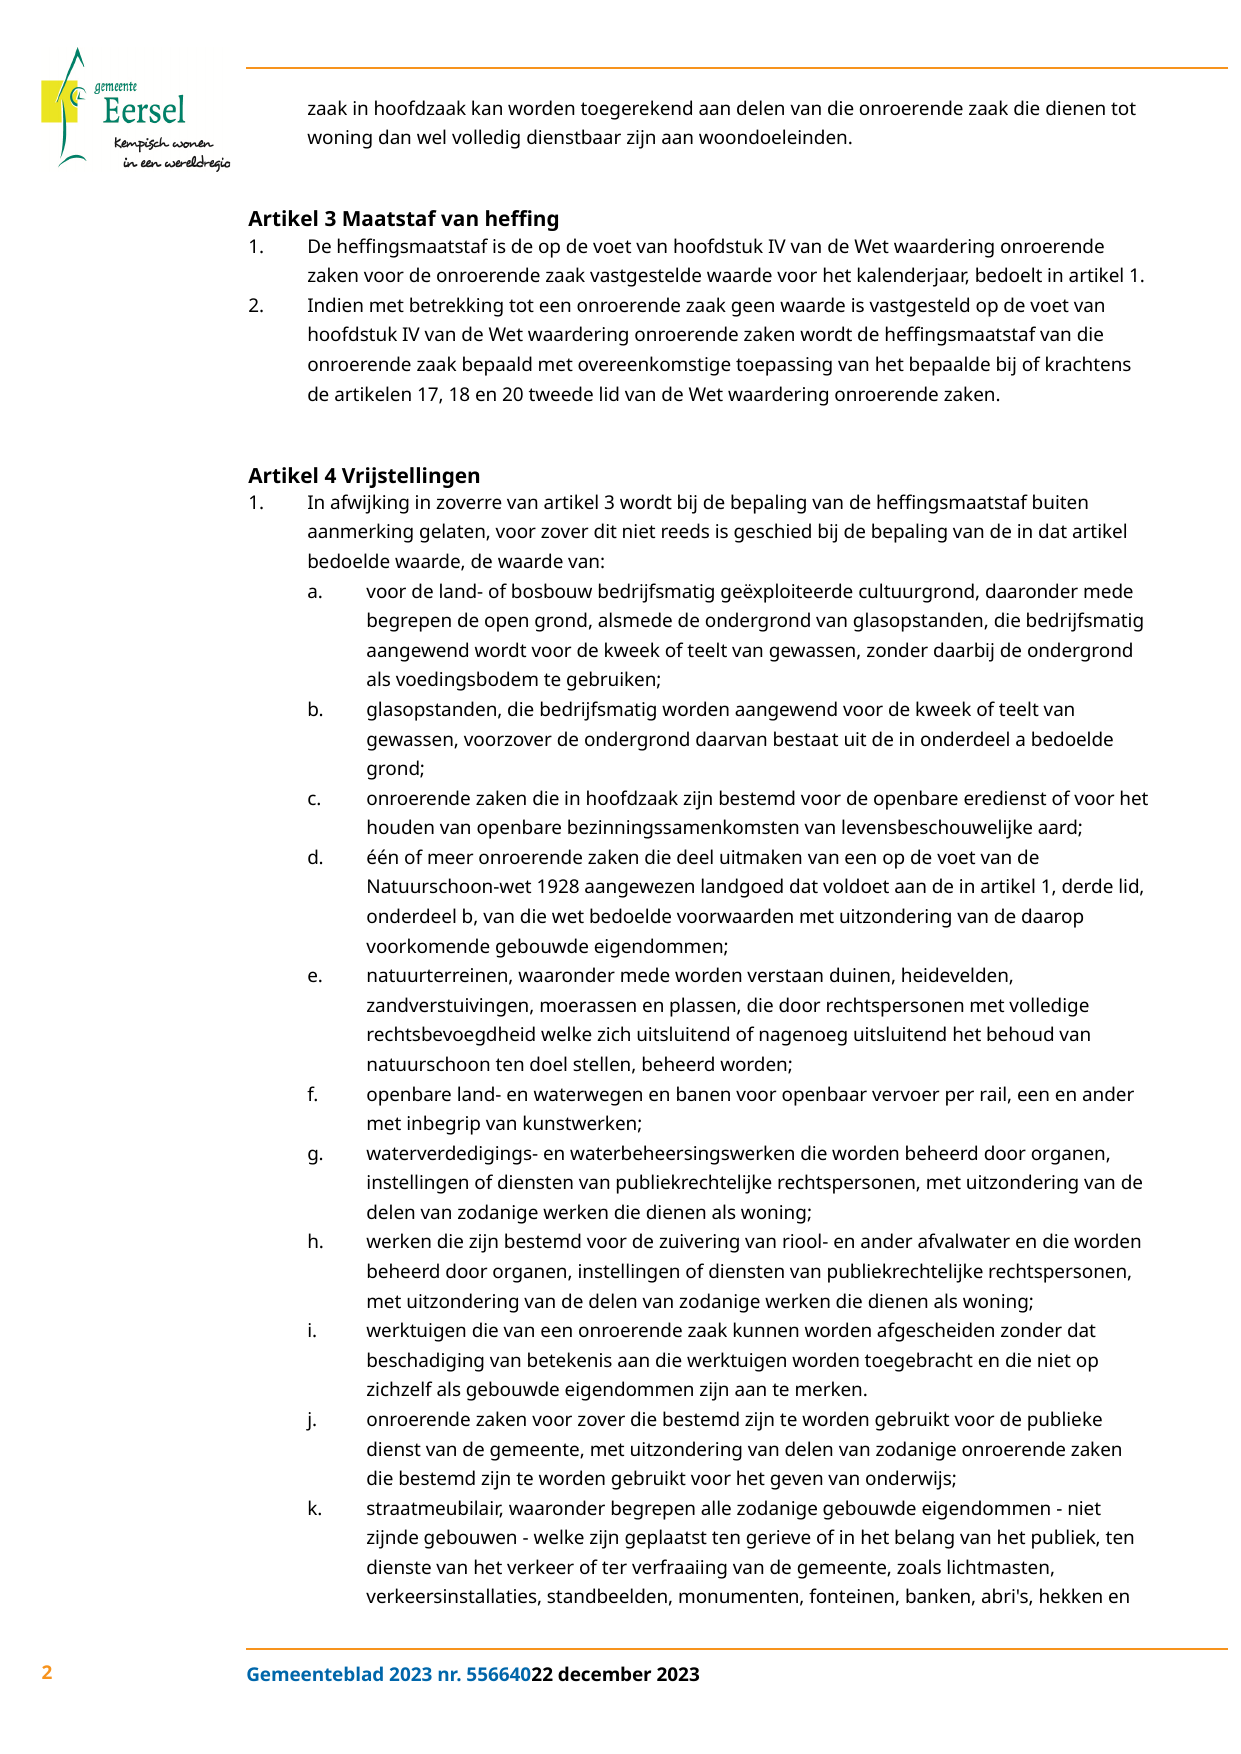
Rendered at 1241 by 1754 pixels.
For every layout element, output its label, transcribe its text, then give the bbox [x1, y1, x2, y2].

list natuurterreinen, waaronder mede worden verstaan duinen, heidevelden, zandverstuivingen, moerassen en plassen, die door rechtspersonen met volledige rechtsbevoegdheid welke zich uitsluitend of nagenoeg uitsluitend het behoud van natuurschoon ten doel stellen, beheerd worden; [307, 962, 1152, 1077]
list voor de land- of bosbouw bedrijfsmatig geëxploiteerde cultuurgrond, daaronder mede begrepen de open grond, alsmede de ondergrond van glasopstanden, die bedrijfsmatig aangewend wordt voor de kweek of teelt van gewassen, zonder daarbij de ondergrond als voedingsbodem te gebruiken; [307, 578, 1152, 692]
list openbare land- en waterwegen en banen voor openbaar vervoer per rail, een en ander met inbegrip van kunstwerken; [307, 1081, 1152, 1136]
list Indien met betrekking tot een onroerende zaak geen waarde is vastgesteld op de voet van hoofdstuk IV van de Wet waardering onroerende zaken wordt de heffingsmaatstaf van die onroerende zaak bepaald met overeenkomstige toepassing van het bepaalde bij of krachtens de artikelen 17, 18 en 20 tweede lid van de Wet waardering onroerende zaken. [248, 292, 1152, 406]
list werken die zijn bestemd voor de zuivering van riool- en ander afvalwater en die worden beheerd door organen, instellingen of diensten van publiekrechtelijke rechtspersonen, met uitzondering van de delen van zodanige werken die dienen als woning; [307, 1229, 1152, 1314]
list In afwijking in zoverre van artikel 3 wordt bij de bepaling van de heffingsmaatstaf buiten aanmerking gelaten, voor zover dit niet reeds is geschied bij de bepaling van de in dat artikel bedoelde waarde, de waarde van: [248, 489, 1152, 574]
list waterverdedigings- en waterbeheersingswerken die worden beheerd door organen, instellingen of diensten van publiekrechtelijke rechtspersonen, met uitzondering van de delen van zodanige werken die dienen als woning; [307, 1140, 1152, 1225]
picture [41, 47, 231, 172]
list één of meer onroerende zaken die deel uitmaken van een op de voet van de Natuurschoon-wet 1928 aangewezen landgoed dat voldoet aan de in artikel 1, derde lid, onderdeel b, van die wet bedoelde voorwaarden met uitzondering van de daarop voorkomende gebouwde eigendommen; [307, 844, 1152, 959]
list zaak in hoofdzaak kan worden toegerekend aan delen van die onroerende zaak die dienen tot woning dan wel volledig dienstbaar zijn aan woondoeleinden. [248, 95, 1152, 150]
list De heffingsmaatstaf is de op de voet van hoofdstuk IV van de Wet waardering onroerende zaken voor de onroerende zaak vastgestelde waarde voor het kalenderjaar, bedoelt in artikel 1. [248, 233, 1152, 288]
list onroerende zaken die in hoofdzaak zijn bestemd voor de openbare eredienst of voor het houden van openbare bezinningssamenkomsten van levensbeschouwelijke aard; [307, 785, 1152, 840]
text Artikel 4 Vrijstellingen [248, 461, 1152, 489]
list onroerende zaken voor zover die bestemd zijn te worden gebruikt voor de publieke dienst van de gemeente, met uitzondering van delen van zodanige onroerende zaken die bestemd zijn te worden gebruikt voor het geven van onderwijs; [307, 1406, 1152, 1491]
list glasopstanden, die bedrijfsmatig worden aangewend voor de kweek of teelt van gewassen, voorzover de ondergrond daarvan bestaat uit de in onderdeel a bedoelde grond; [307, 696, 1152, 781]
list straatmeubilair, waaronder begrepen alle zodanige gebouwde eigendommen - niet zijnde gebouwen - welke zijn geplaatst ten gerieve of in het belang van het publiek, ten dienste van het verkeer of ter verfraaiing van de gemeente, zoals lichtmasten, verkeersinstallaties, standbeelden, monumenten, fonteinen, banken, abri's, hekken en [307, 1495, 1152, 1609]
text Artikel 3 Maatstaf van heffing [248, 204, 1152, 233]
list werktuigen die van een onroerende zaak kunnen worden afgescheiden zonder dat beschadiging van betekenis aan die werktuigen worden toegebracht en die niet op zichzelf als gebouwde eigendommen zijn aan te merken. [307, 1317, 1152, 1402]
